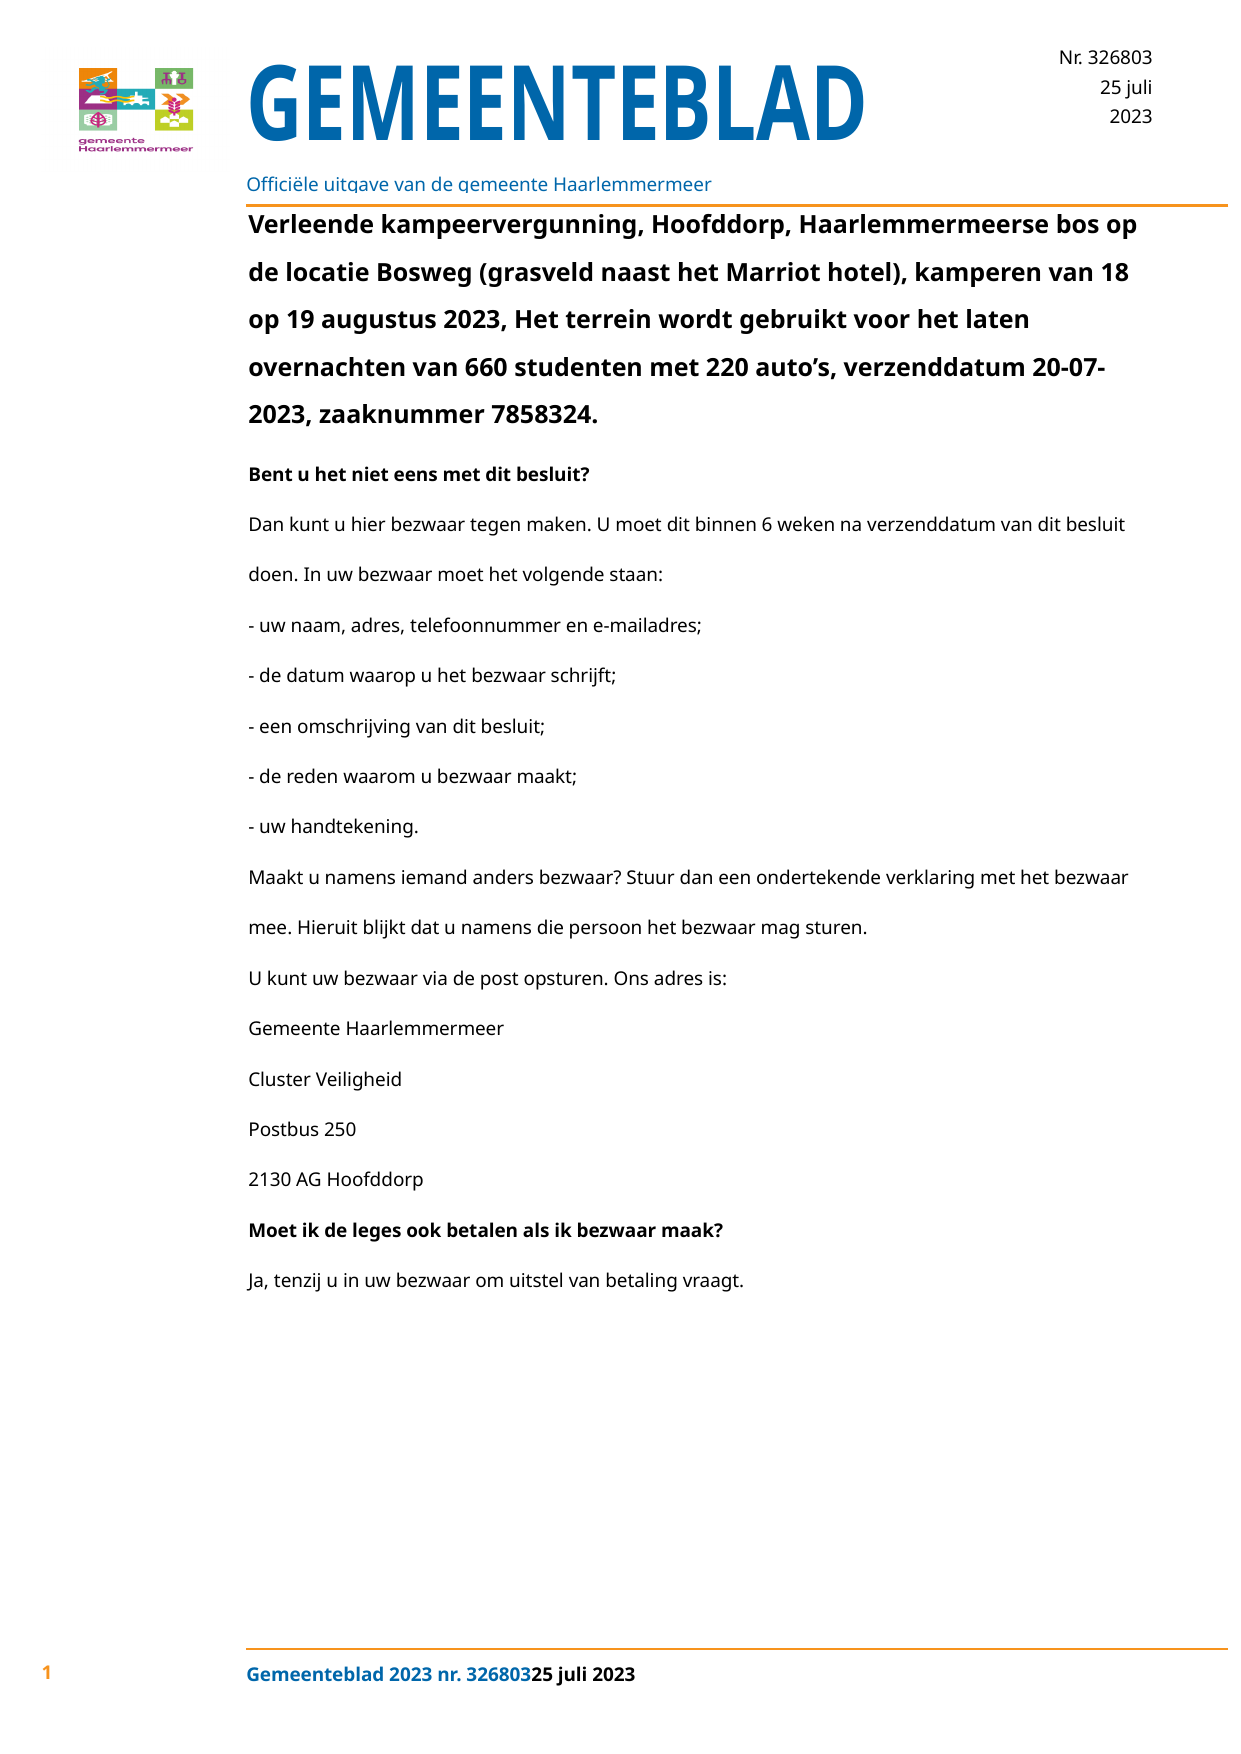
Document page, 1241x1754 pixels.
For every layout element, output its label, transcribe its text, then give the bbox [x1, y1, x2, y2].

text Bent u het niet eens met dit besluit? [248, 461, 1152, 486]
text Cluster Veiligheid [248, 1066, 1152, 1091]
text Moet ik de leges ook betalen als ik bezwaar maak? [248, 1217, 1152, 1243]
text - de datum waarop u het bezwaar schrijft; [248, 662, 1152, 688]
picture [41, 47, 231, 172]
text U kunt uw bezwaar via de post opsturen. Ons adres is: [248, 965, 1152, 991]
text mee. Hieruit blijkt dat u namens die persoon het bezwaar mag sturen. [248, 914, 1152, 940]
text - de reden waarom u bezwaar maakt; [248, 763, 1152, 789]
text - een omschrijving van dit besluit; [248, 713, 1152, 738]
text - uw naam, adres, telefoonnummer en e-mailadres; [248, 612, 1152, 638]
text 2130 AG Hoofddorp [248, 1167, 1152, 1192]
text Dan kunt u hier bezwaar tegen maken. U moet dit binnen 6 weken na verzenddatum van dit besluit [248, 511, 1152, 537]
text Postbus 250 [248, 1116, 1152, 1142]
text Ja, tenzij u in uw bezwaar om uitstel van betaling vraagt. [248, 1267, 1152, 1293]
text Verleende kampeervergunning, Hoofddorp, Haarlemmermeerse bos op de locatie Bosweg (grasveld naast het Marriot hotel), kamperen van 18 op 19 augustus 2023, Het terrein wordt gebruikt voor het laten overnachten van 660 studenten met 220 auto’s, verzenddatum 20-07-2023, zaaknummer 7858324. [248, 207, 1152, 431]
text - uw handtekening. [248, 814, 1152, 839]
text Maakt u namens iemand anders bezwaar? Stuur dan een ondertekende verklaring met het bezwaar [248, 864, 1152, 890]
text doen. In uw bezwaar moet het volgende staan: [248, 562, 1152, 587]
text Gemeente Haarlemmermeer [248, 1015, 1152, 1041]
